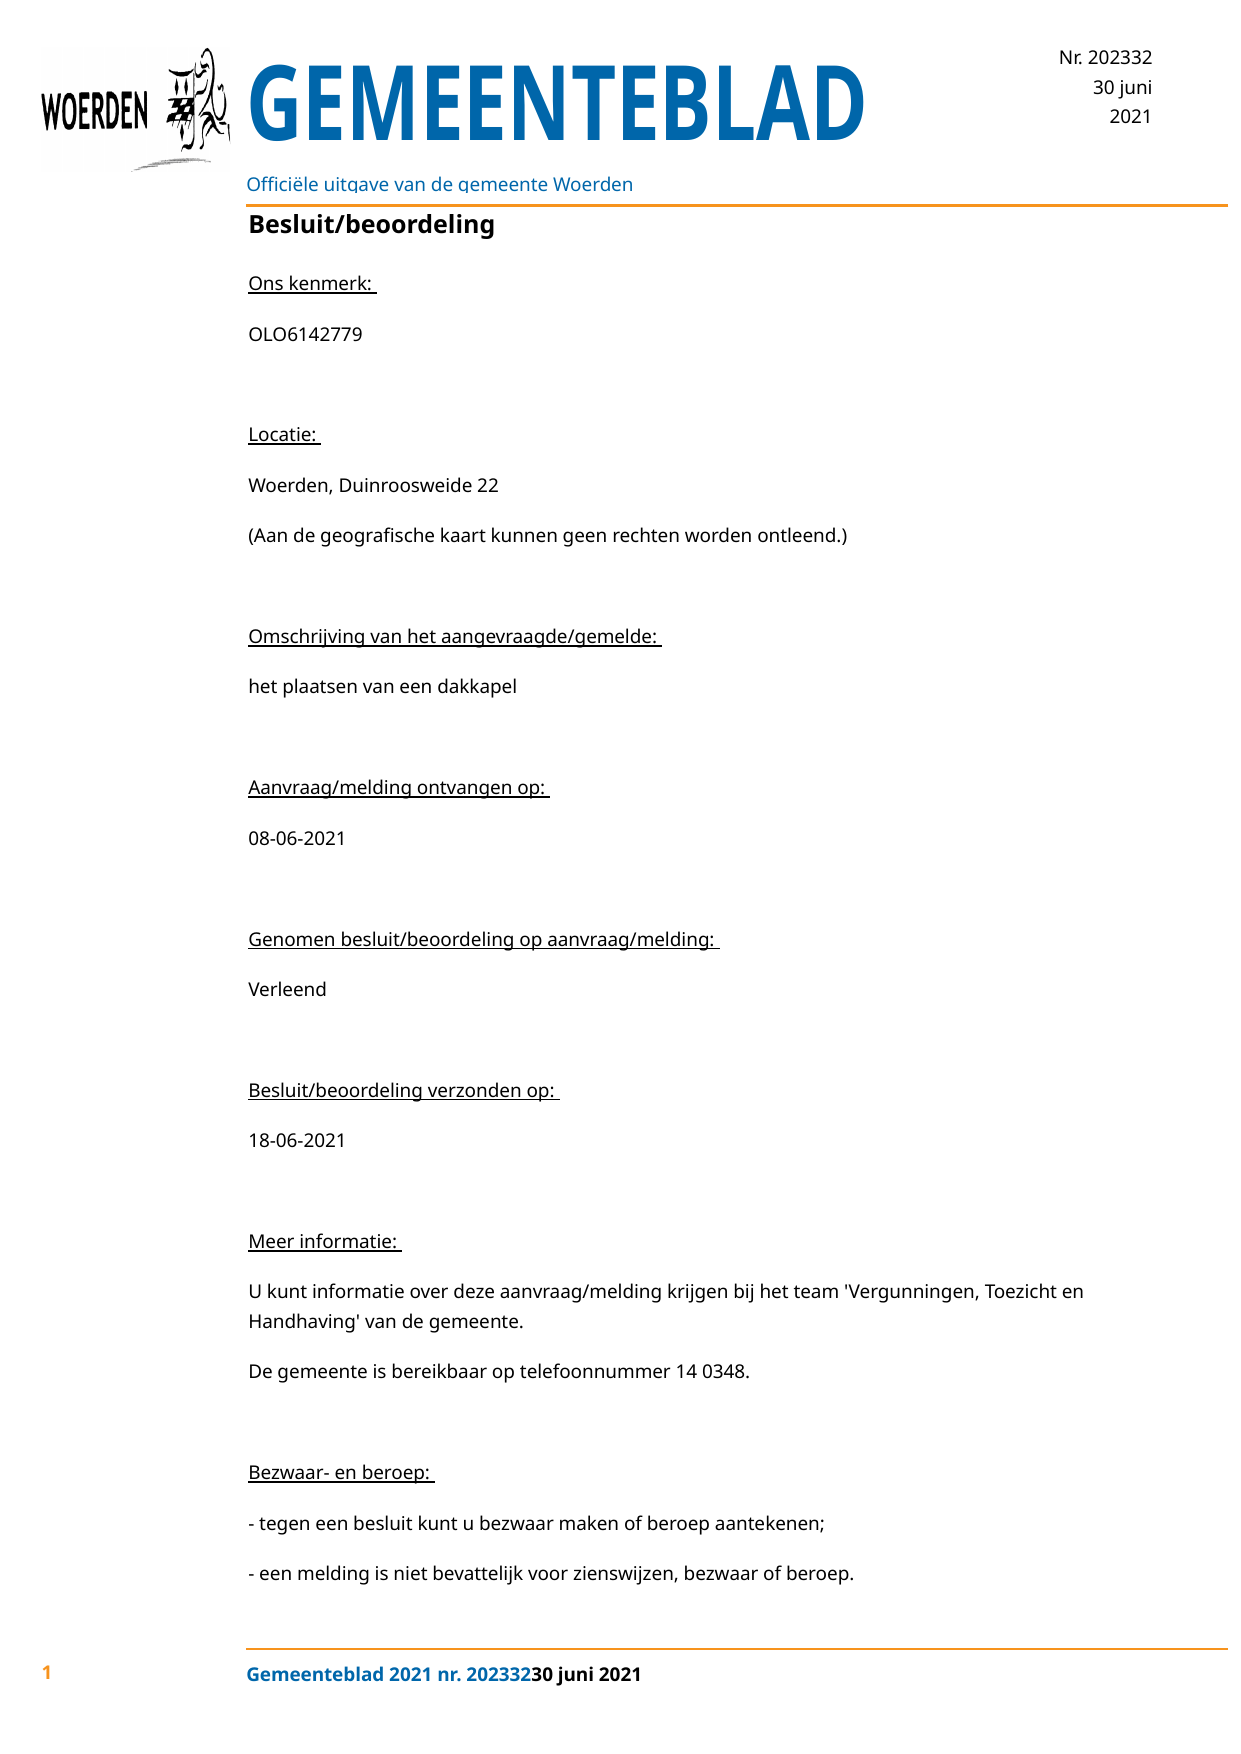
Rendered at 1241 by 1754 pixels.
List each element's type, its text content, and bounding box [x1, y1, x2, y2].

text Verleend [248, 976, 1152, 1002]
text Bezwaar- en beroep: [248, 1459, 1152, 1485]
text Besluit/beoordeling verzonden op: [248, 1077, 1152, 1103]
text - tegen een besluit kunt u bezwaar maken of beroep aantekenen; [248, 1510, 1152, 1536]
text Meer informatie: [248, 1228, 1152, 1254]
text Omschrijving van het aangevraagde/gemelde: [248, 623, 1152, 649]
text Woerden, Duinroosweide 22 [248, 472, 1152, 498]
text OLO6142779 [248, 321, 1152, 346]
picture [41, 47, 231, 172]
text U kunt informatie over deze aanvraag/melding krijgen bij het team 'Vergunningen, Toezicht en Handhaving' van de gemeente. [248, 1279, 1152, 1334]
text - een melding is niet bevattelijk voor zienswijzen, bezwaar of beroep. [248, 1560, 1152, 1586]
text 08-06-2021 [248, 825, 1152, 851]
text Locatie: [248, 422, 1152, 447]
text het plaatsen van een dakkapel [248, 674, 1152, 699]
text Aanvraag/melding ontvangen op: [248, 774, 1152, 800]
text (Aan de geografische kaart kunnen geen rechten worden ontleend.) [248, 522, 1152, 548]
text 18-06-2021 [248, 1127, 1152, 1153]
text De gemeente is bereikbaar op telefoonnummer 14 0348. [248, 1359, 1152, 1384]
text Genomen besluit/beoordeling op aanvraag/melding: [248, 926, 1152, 951]
text Ons kenmerk: [248, 270, 1152, 296]
text Besluit/beoordeling [248, 207, 1152, 241]
